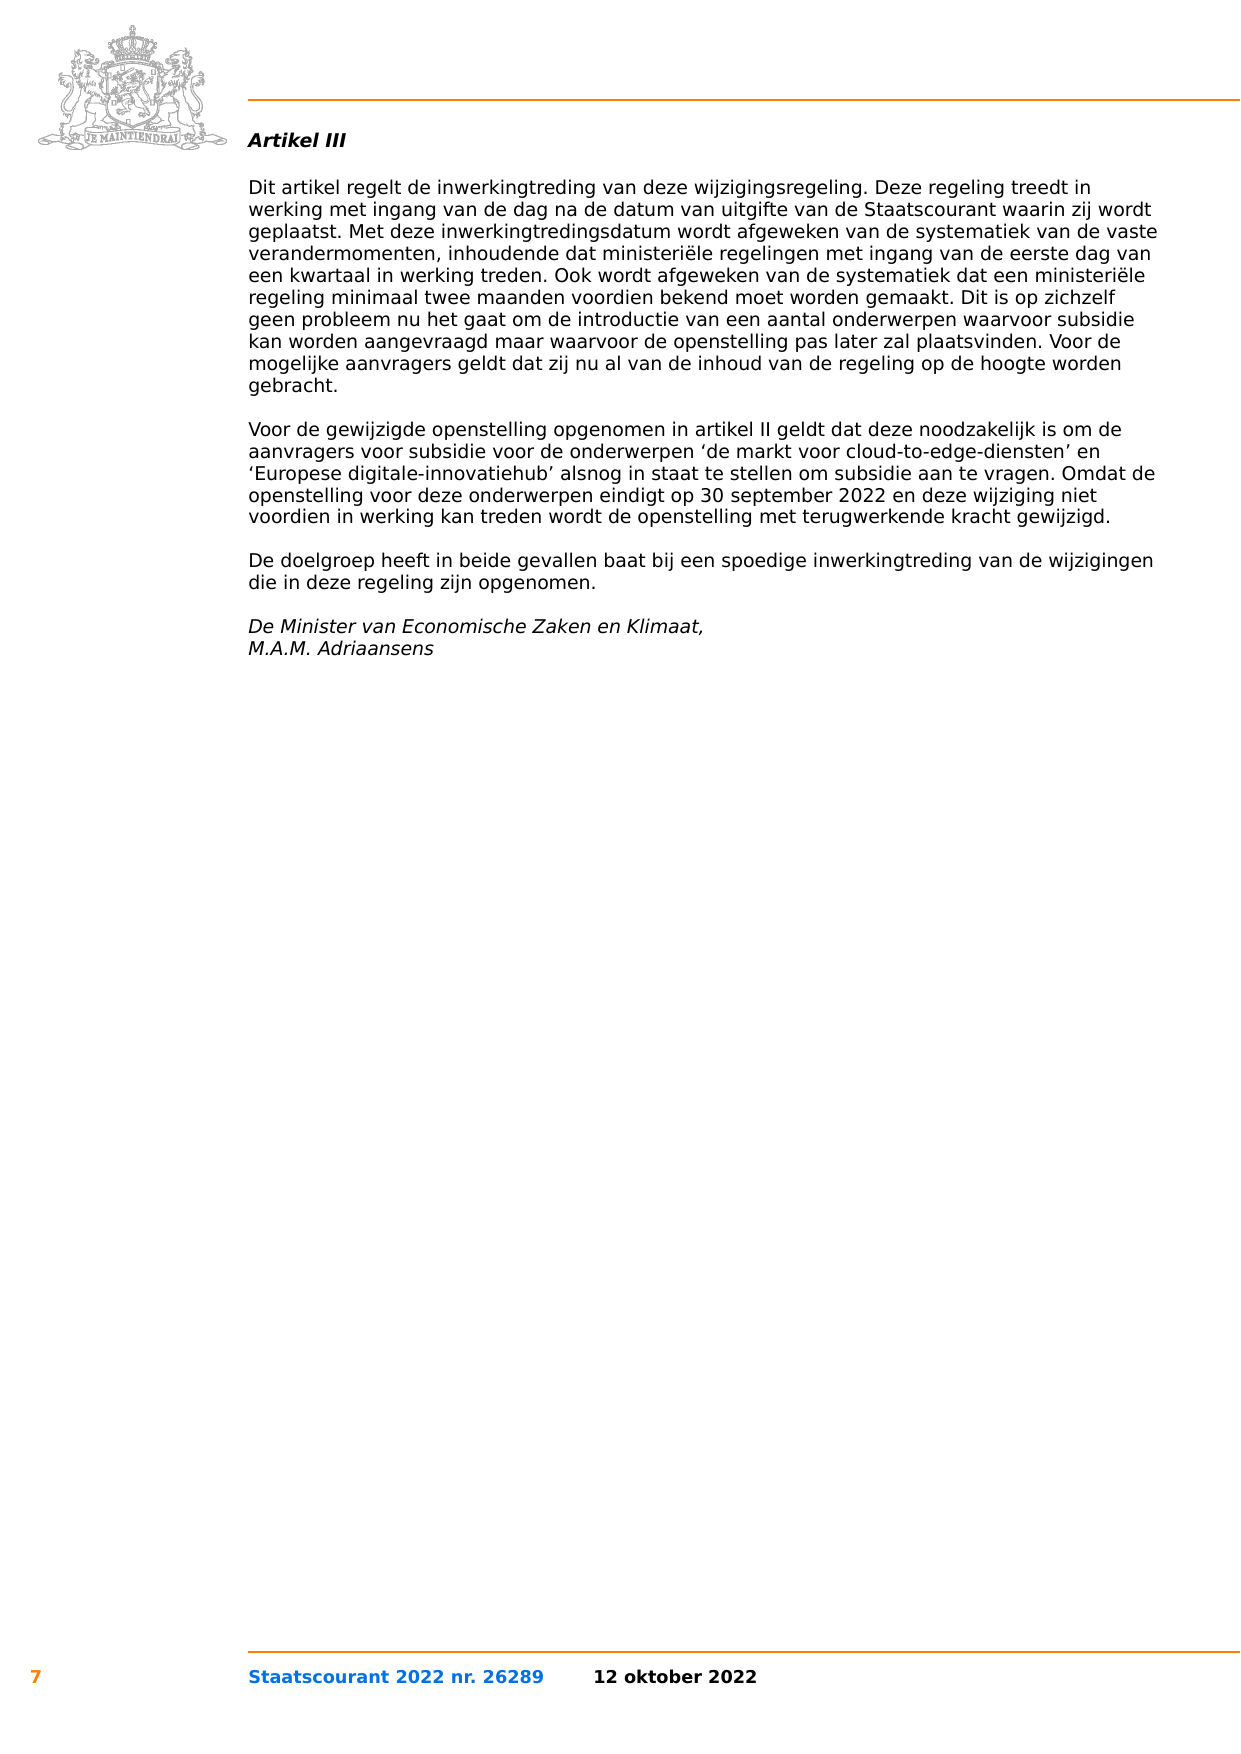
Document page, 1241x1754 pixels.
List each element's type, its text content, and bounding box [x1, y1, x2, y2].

subtitle Artikel III [248, 130, 1163, 152]
text De Minister van Economische Zaken en Klimaat, M.A.M. Adriaansens [248, 616, 1163, 660]
text Dit artikel regelt de inwerkingtreding van deze wijzigingsregeling. Deze regeling treedt in werking met ingang van de dag na de datum van uitgifte van de Staatscourant waarin zij wordt geplaatst. Met deze inwerkingtredingsdatum wordt afgeweken van de systematiek van de vaste verandermomenten, inhoudende dat ministeriële regelingen met ingang van de eerste dag van een kwartaal in werking treden. Ook wordt afgeweken van de systematiek dat een ministeriële regeling minimaal twee maanden voordien bekend moet worden gemaakt. Dit is op zichzelf geen probleem nu het gaat om de introductie van een aantal onderwerpen waarvoor subsidie kan worden aangevraagd maar waarvoor de openstelling pas later zal plaatsvinden. Voor de mogelijke aanvragers geldt dat zij nu al van de inhoud van de regeling op de hoogte worden gebracht. [248, 177, 1163, 397]
picture [38, 25, 227, 150]
text Voor de gewijzigde openstelling opgenomen in artikel II geldt dat deze noodzakelijk is om de aanvragers voor subsidie voor de onderwerpen ‘de markt voor cloud-to-edge-diensten’ en ‘Europese digitale-innovatiehub’ alsnog in staat te stellen om subsidie aan te vragen. Omdat de openstelling voor deze onderwerpen eindigt op 30 september 2022 en deze wijziging niet voordien in werking kan treden wordt de openstelling met terugwerkende kracht gewijzigd. [248, 418, 1163, 528]
text De doelgroep heeft in beide gevallen baat bij een spoedige inwerkingtreding van de wijzigingen die in deze regeling zijn opgenomen. [248, 550, 1163, 594]
